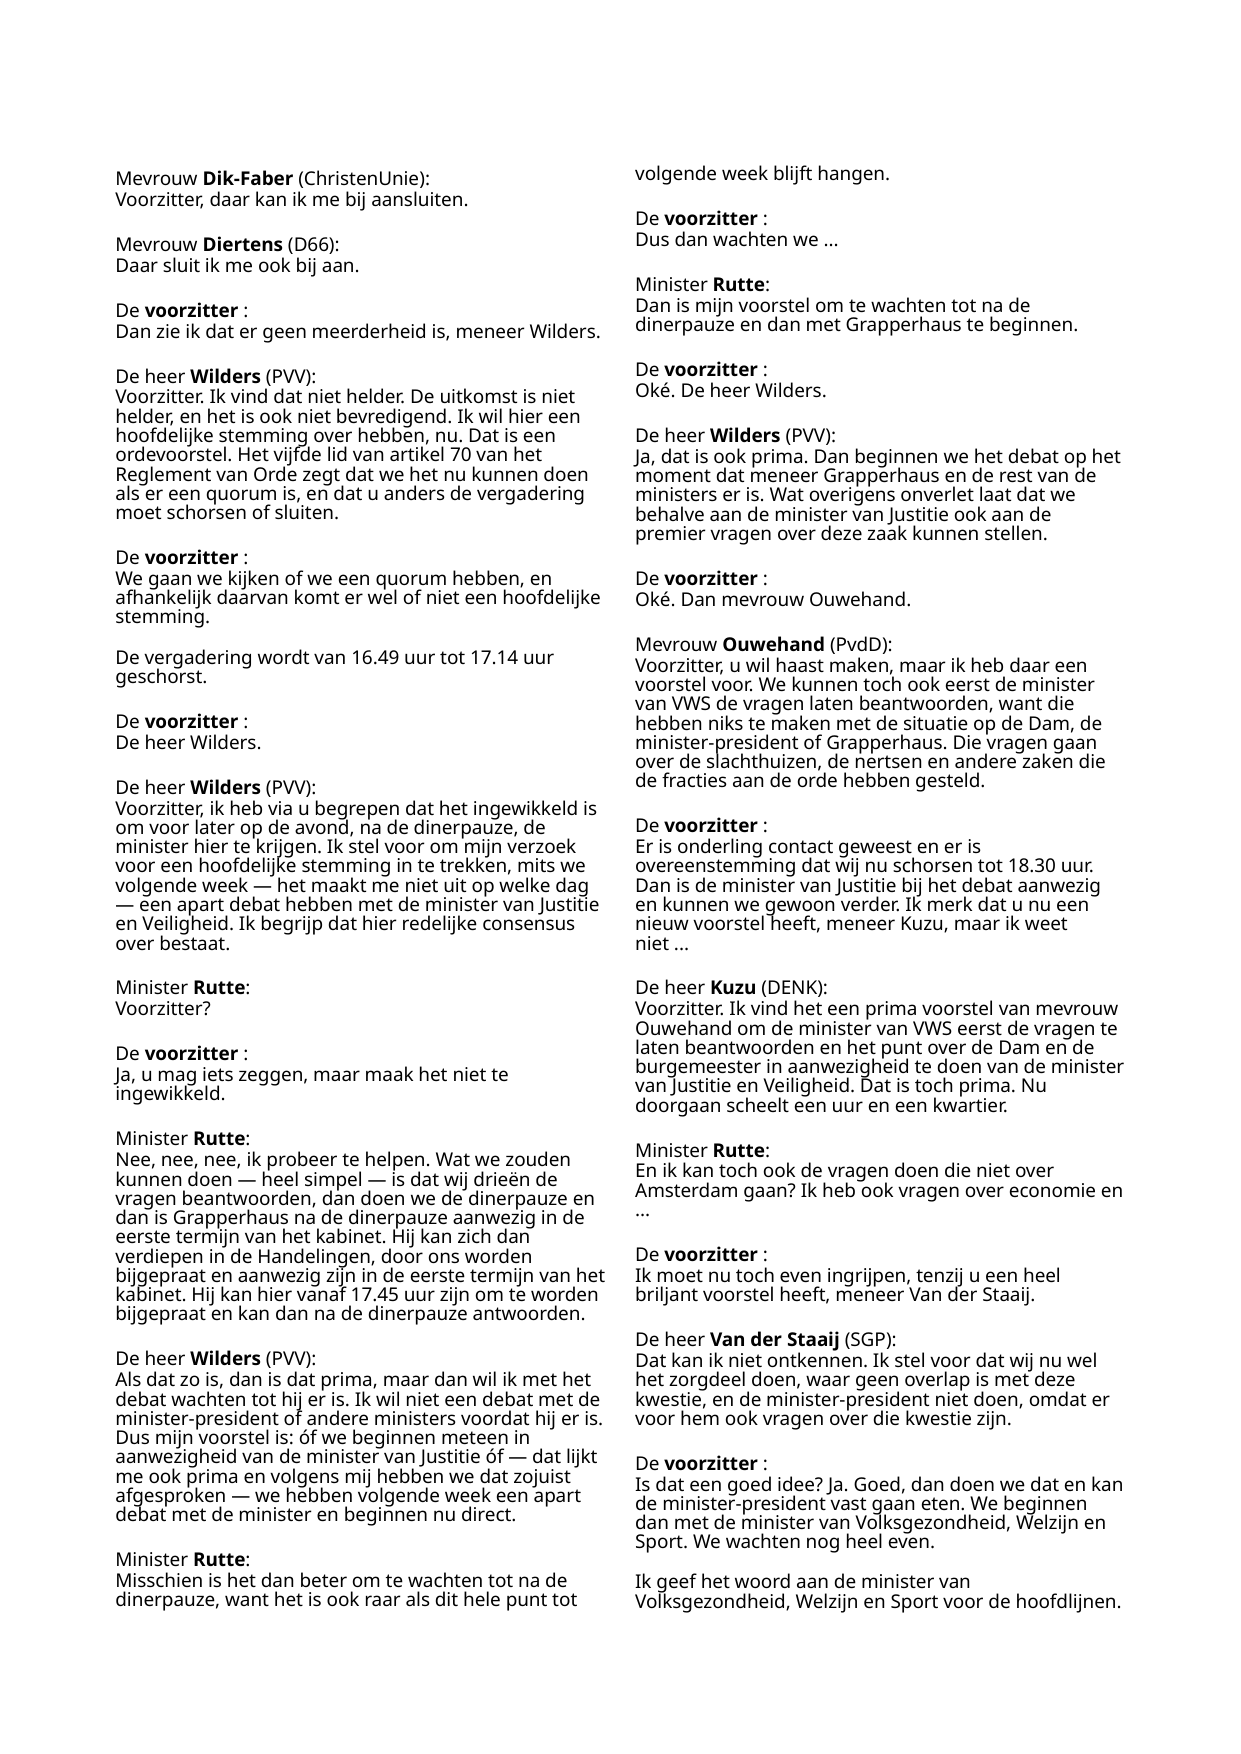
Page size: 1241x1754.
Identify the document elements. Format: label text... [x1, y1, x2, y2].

text Voorzitter. Ik vind dat niet helder. De uitkomst is niet helder, en het is ook niet bevredigend. Ik wil hier een hoofdelijke stemming over hebben, nu. Dat is een ordevoorstel. Het vijfde lid van artikel 70 van het Reglement van Orde zegt dat we het nu kunnen doen als er een quorum is, en dat u anders de vergadering moet schorsen of sluiten. [115, 388, 605, 523]
text Er is onderling contact geweest en er is overeenstemming dat wij nu schorsen tot 18.30 uur. Dan is de minister van Justitie bij het debat aanwezig en kunnen we gewoon verder. Ik merk dat u nu een nieuw voorstel heeft, meneer Kuzu, maar ik weet niet ... [635, 838, 1125, 954]
text Ik moet nu toch even ingrijpen, tenzij u een heel briljant voorstel heeft, meneer Van der Staaij. [635, 1267, 1125, 1305]
text De voorzitter : [115, 544, 605, 570]
text Minister Rutte: [115, 1126, 605, 1151]
text En ik kan toch ook de vragen doen die niet over Amsterdam gaan? Ik heb ook vragen over economie en ... [635, 1162, 1125, 1220]
text Voorzitter, u wil haast maken, maar ik heb daar een voorstel voor. We kunnen toch ook eerst de minister van VWS de vragen laten beantwoorden, want die hebben niks te maken met de situatie op de Dam, de minister-president of Grapperhaus. Die vragen gaan over de slachthuizen, de nertsen en andere zaken die de fracties aan de orde hebben gesteld. [635, 657, 1125, 792]
text De heer Wilders (PVV): [115, 1346, 605, 1371]
text Misschien is het dan beter om te wachten tot na de dinerpauze, want het is ook raar als dit hele punt tot [115, 1572, 605, 1611]
text Voorzitter. Ik vind het een prima voorstel van mevrouw Ouwehand om de minister van VWS eerst de vragen te laten beantwoorden en het punt over de Dam en de burgemeester in aanwezigheid te doen van de minister van Justitie en Veiligheid. Dat is toch prima. Nu doorgaan scheelt een uur en een kwartier. [635, 1000, 1125, 1116]
text Is dat een goed idee? Ja. Goed, dan doen we dat en kan de minister-president vast gaan eten. We beginnen dan met de minister van Volksgezondheid, Welzijn en Sport. We wachten nog heel even. [635, 1476, 1125, 1553]
text De voorzitter : [635, 356, 1125, 382]
text Mevrouw Dik-Faber (ChristenUnie): [115, 165, 605, 191]
text De voorzitter : [635, 812, 1125, 838]
text Voorzitter? [115, 1000, 605, 1019]
text Dan is mijn voorstel om te wachten tot na de dinerpauze en dan met Grapperhaus te beginnen. [635, 297, 1125, 336]
text De voorzitter : [635, 1241, 1125, 1267]
text Als dat zo is, dan is dat prima, maar dan wil ik met het debat wachten tot hij er is. Ik wil niet een debat met de minister-president of andere ministers voordat hij er is. Dus mijn voorstel is: óf we beginnen meteen in aanwezigheid van de minister van Justitie óf — dat lijkt me ook prima en volgens mij hebben we dat zojuist afgesproken — we hebben volgende week een apart debat met de minister en beginnen nu direct. [115, 1371, 605, 1525]
text De heer Wilders (PVV): [115, 774, 605, 799]
text Mevrouw Diertens (D66): [115, 231, 605, 257]
text Minister Rutte: [115, 974, 605, 1000]
text We gaan we kijken of we een quorum hebben, en afhankelijk daarvan komt er wel of niet een hoofdelijke stemming. [115, 570, 605, 628]
text Ik geef het woord aan de minister van Volksgezondheid, Welzijn en Sport voor de hoofdlijnen. [635, 1573, 1125, 1612]
text Dat kan ik niet ontkennen. Ik stel voor dat wij nu wel het zorgdeel doen, waar geen overlap is met deze kwestie, en de minister-president niet doen, omdat er voor hem ook vragen over die kwestie zijn. [635, 1352, 1125, 1429]
text Nee, nee, nee, ik probeer te helpen. Wat we zouden kunnen doen — heel simpel — is dat wij drieën de vragen beantwoorden, dan doen we de dinerpauze en dan is Grapperhaus na de dinerpauze aanwezig in de eerste termijn van het kabinet. Hij kan zich dan verdiepen in de Handelingen, door ons worden bijgepraat en aanwezig zijn in de eerste termijn van het kabinet. Hij kan hier vanaf 17.45 uur zijn om te worden bijgepraat en kan dan na de dinerpauze antwoorden. [115, 1151, 605, 1325]
text volgende week blijft hangen. [635, 165, 1125, 184]
text Oké. De heer Wilders. [635, 382, 1125, 401]
text De heer Van der Staaij (SGP): [635, 1326, 1125, 1352]
text De voorzitter : [635, 1450, 1125, 1476]
text De voorzitter : [115, 708, 605, 734]
text Minister Rutte: [635, 1137, 1125, 1162]
text De heer Wilders. [115, 734, 605, 753]
text Ja, dat is ook prima. Dan beginnen we het debat op het moment dat meneer Grapperhaus en de rest van de ministers er is. Wat overigens onverlet laat dat we behalve aan de minister van Justitie ook aan de premier vragen over deze zaak kunnen stellen. [635, 448, 1125, 544]
text De heer Kuzu (DENK): [635, 974, 1125, 1000]
text De voorzitter : [115, 1040, 605, 1066]
text Oké. Dan mevrouw Ouwehand. [635, 591, 1125, 610]
text Dan zie ik dat er geen meerderheid is, meneer Wilders. [115, 323, 605, 342]
text Mevrouw Ouwehand (PvdD): [635, 631, 1125, 657]
text Voorzitter, ik heb via u begrepen dat het ingewikkeld is om voor later op de avond, na de dinerpauze, de minister hier te krijgen. Ik stel voor om mijn verzoek voor een hoofdelijke stemming in te trekken, mits we volgende week — het maakt me niet uit op welke dag — een apart debat hebben met de minister van Justitie en Veiligheid. Ik begrijp dat hier redelijke consensus over bestaat. [115, 799, 605, 954]
text Ja, u mag iets zeggen, maar maak het niet te ingewikkeld. [115, 1066, 605, 1105]
text De voorzitter : [635, 205, 1125, 231]
text Dus dan wachten we ... [635, 231, 1125, 250]
text Voorzitter, daar kan ik me bij aansluiten. [115, 191, 605, 210]
text Daar sluit ik me ook bij aan. [115, 257, 605, 276]
text De vergadering wordt van 16.49 uur tot 17.14 uur geschorst. [115, 649, 605, 687]
text De heer Wilders (PVV): [115, 363, 605, 388]
text De heer Wilders (PVV): [635, 422, 1125, 448]
text Minister Rutte: [635, 271, 1125, 297]
text De voorzitter : [635, 565, 1125, 591]
text Minister Rutte: [115, 1546, 605, 1572]
text De voorzitter : [115, 297, 605, 323]
